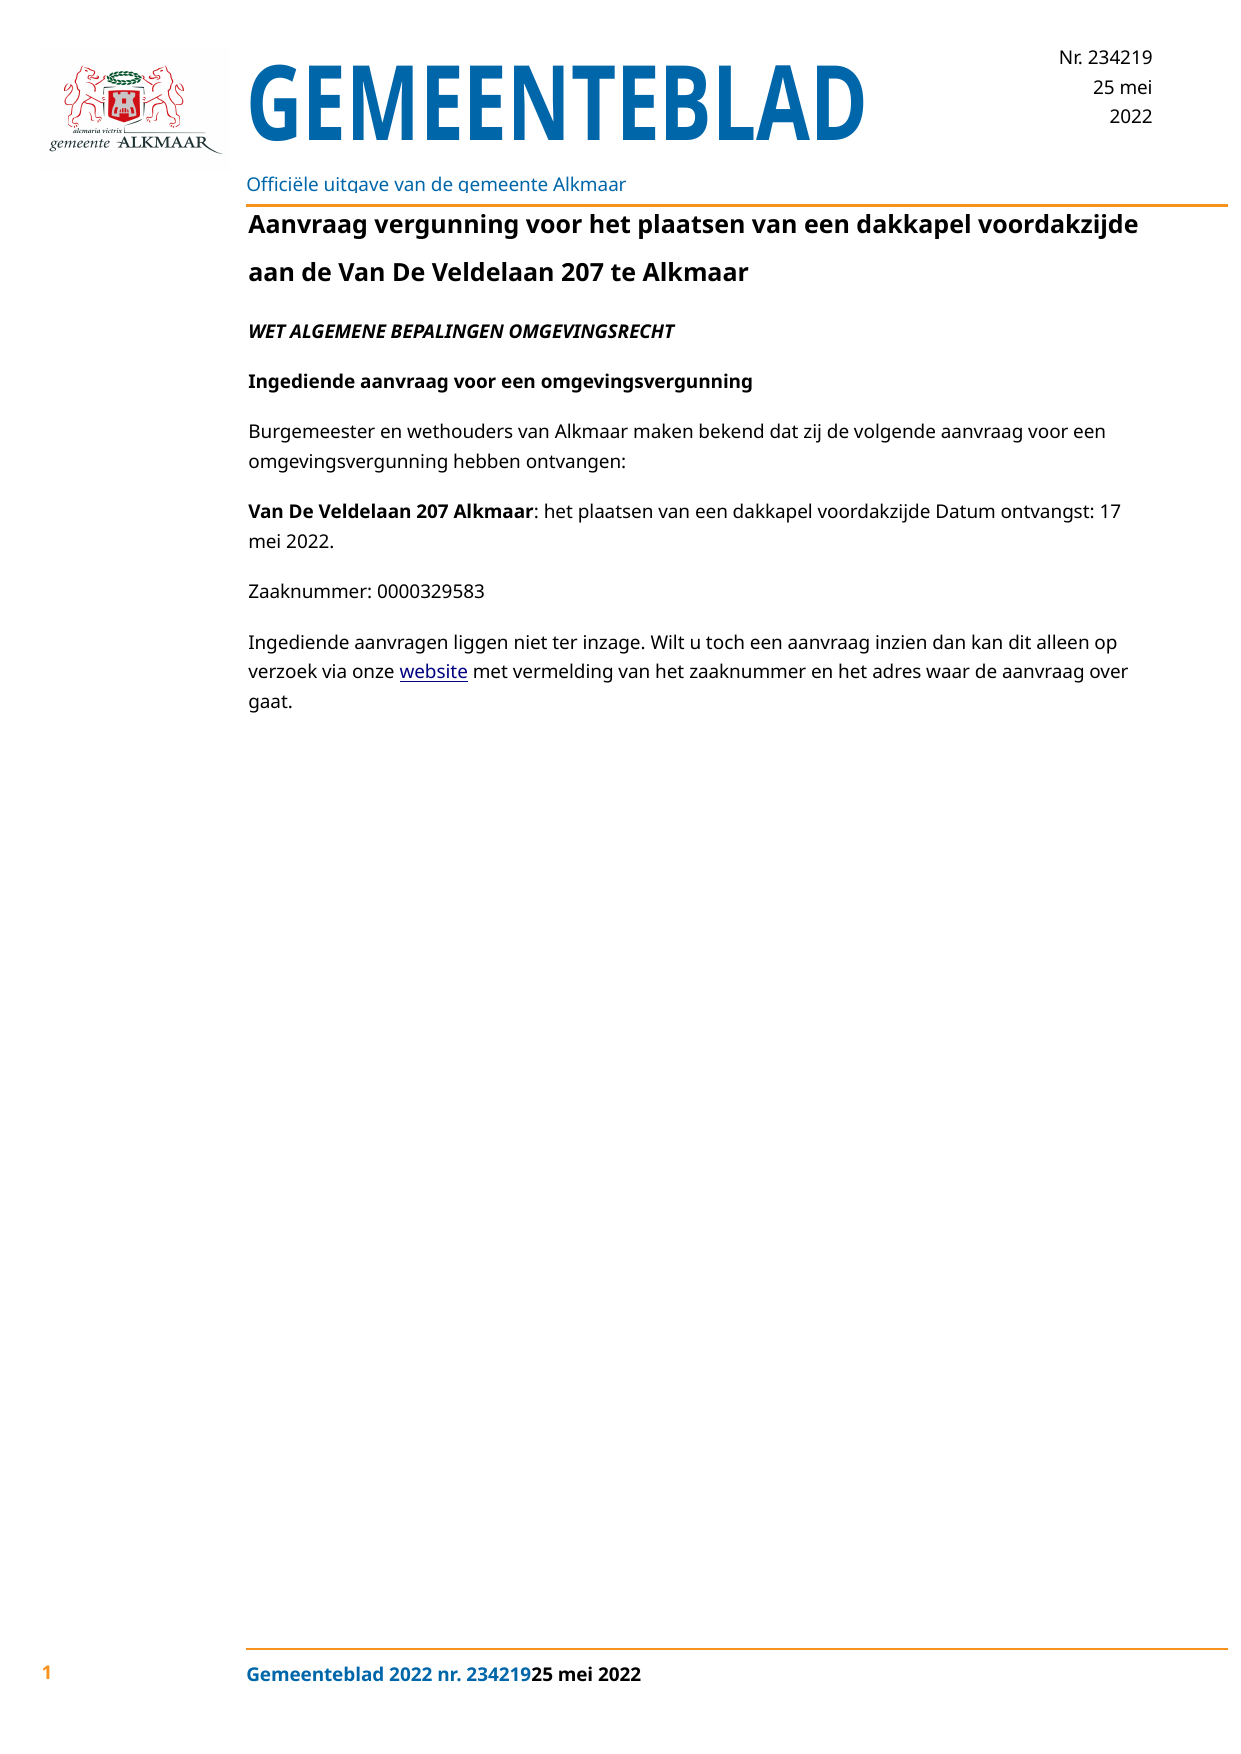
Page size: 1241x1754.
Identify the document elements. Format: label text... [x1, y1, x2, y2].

text Ingediende aanvraag voor een omgevingsvergunning [248, 368, 1152, 394]
text WET ALGEMENE BEPALINGEN OMGEVINGSRECHT [248, 318, 1152, 344]
text Ingediende aanvragen liggen niet ter inzage. Wilt u toch een aanvraag inzien dan kan dit alleen op verzoek via onze website met vermelding van het zaaknummer en het adres waar de aanvraag over gaat. [248, 629, 1152, 714]
text Burgemeester en wethouders van Alkmaar maken bekend dat zij de volgende aanvraag voor een omgevingsvergunning hebben ontvangen: [248, 419, 1152, 474]
text Van De Veldelaan 207 Alkmaar: het plaatsen van een dakkapel voordakzijde Datum ontvangst: 17 mei 2022. [248, 499, 1152, 554]
text Zaaknummer: 0000329583 [248, 579, 1152, 604]
text Aanvraag vergunning voor het plaatsen van een dakkapel voordakzijde aan de Van De Veldelaan 207 te Alkmaar [248, 207, 1152, 288]
picture [41, 47, 231, 172]
